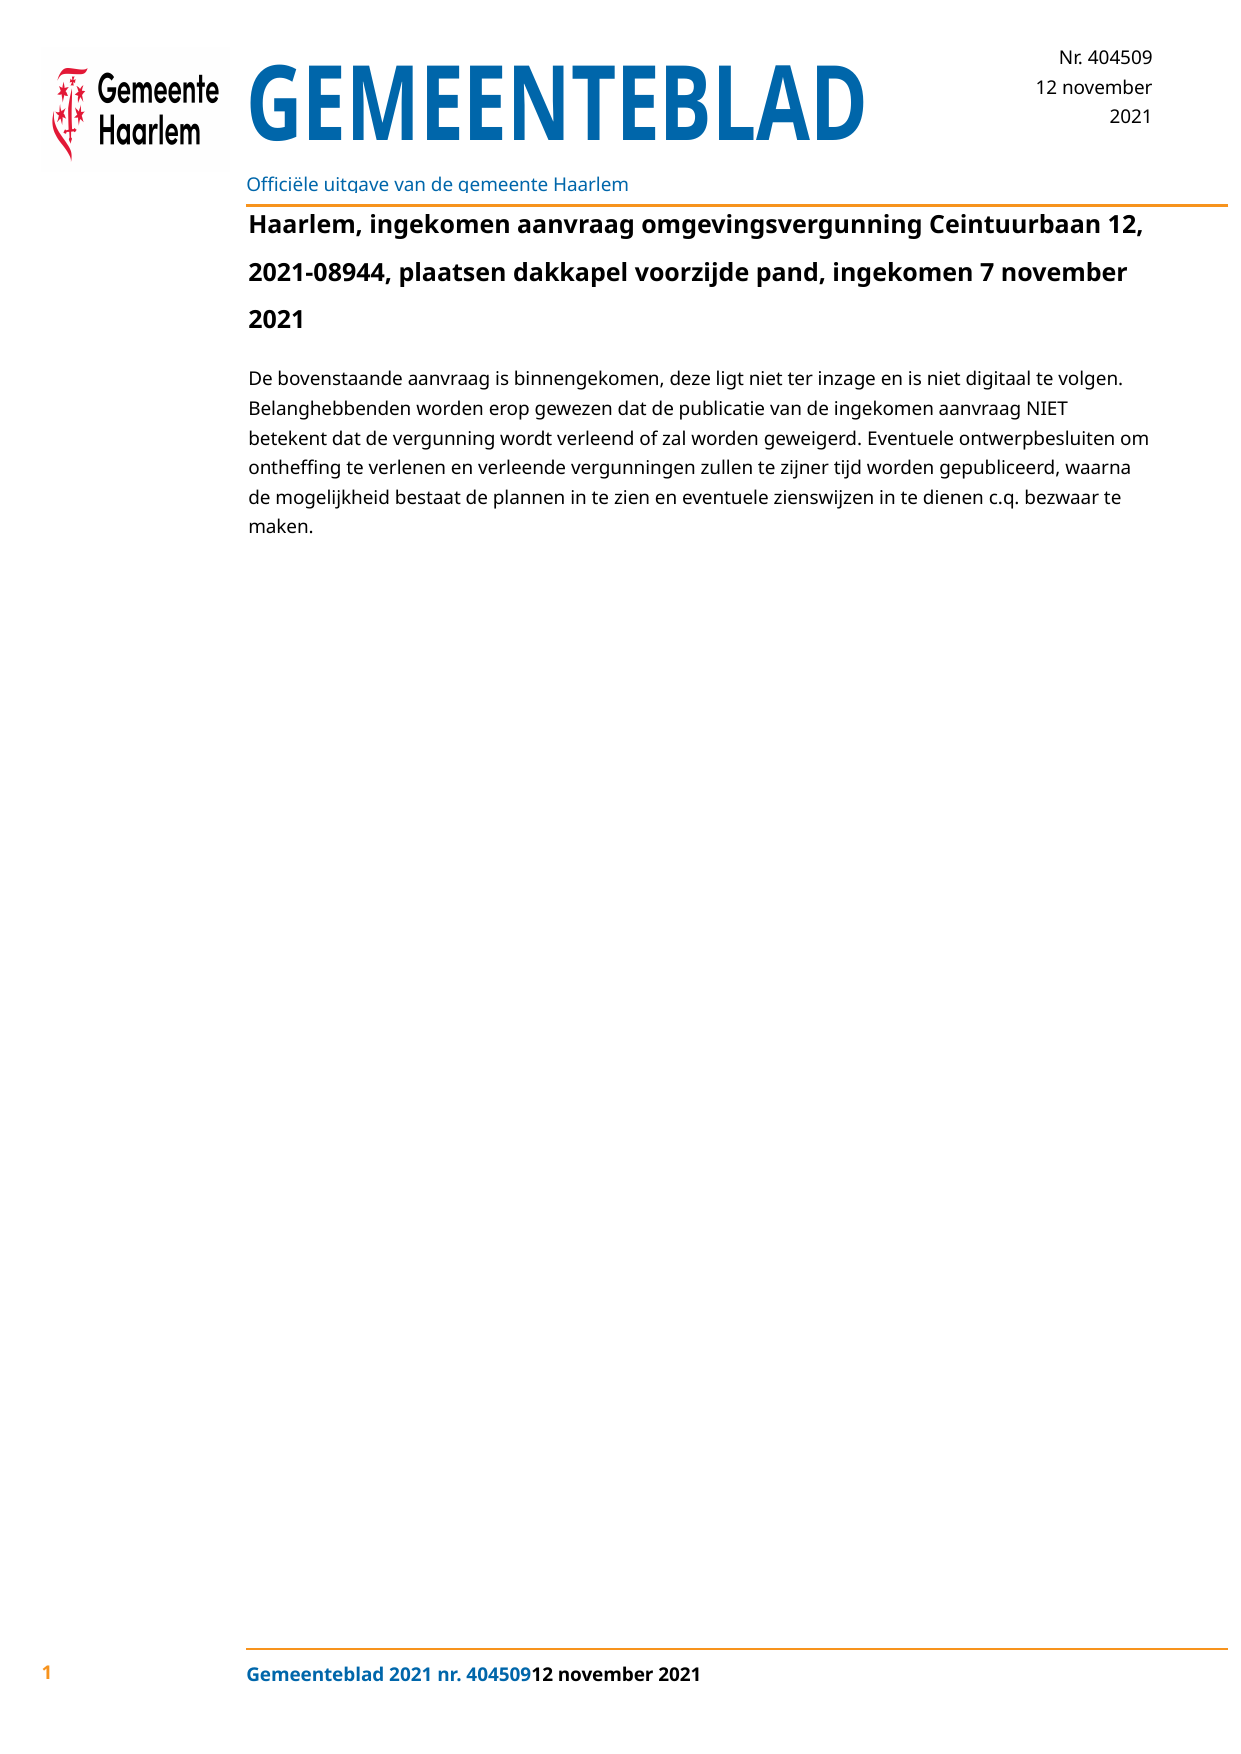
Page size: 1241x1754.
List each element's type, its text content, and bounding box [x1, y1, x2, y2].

text Haarlem, ingekomen aanvraag omgevingsvergunning Ceintuurbaan 12, 2021-08944, plaatsen dakkapel voorzijde pand, ingekomen 7 november 2021 [248, 207, 1152, 336]
text De bovenstaande aanvraag is binnengekomen, deze ligt niet ter inzage en is niet digitaal te volgen. Belanghebbenden worden erop gewezen dat de publicatie van de ingekomen aanvraag NIET betekent dat de vergunning wordt verleend of zal worden geweigerd. Eventuele ontwerpbesluiten om ontheffing te verlenen en verleende vergunningen zullen te zijner tijd worden gepubliceerd, waarna de mogelijkheid bestaat de plannen in te zien en eventuele zienswijzen in te dienen c.q. bezwaar te maken. [248, 366, 1152, 539]
picture [41, 47, 231, 172]
